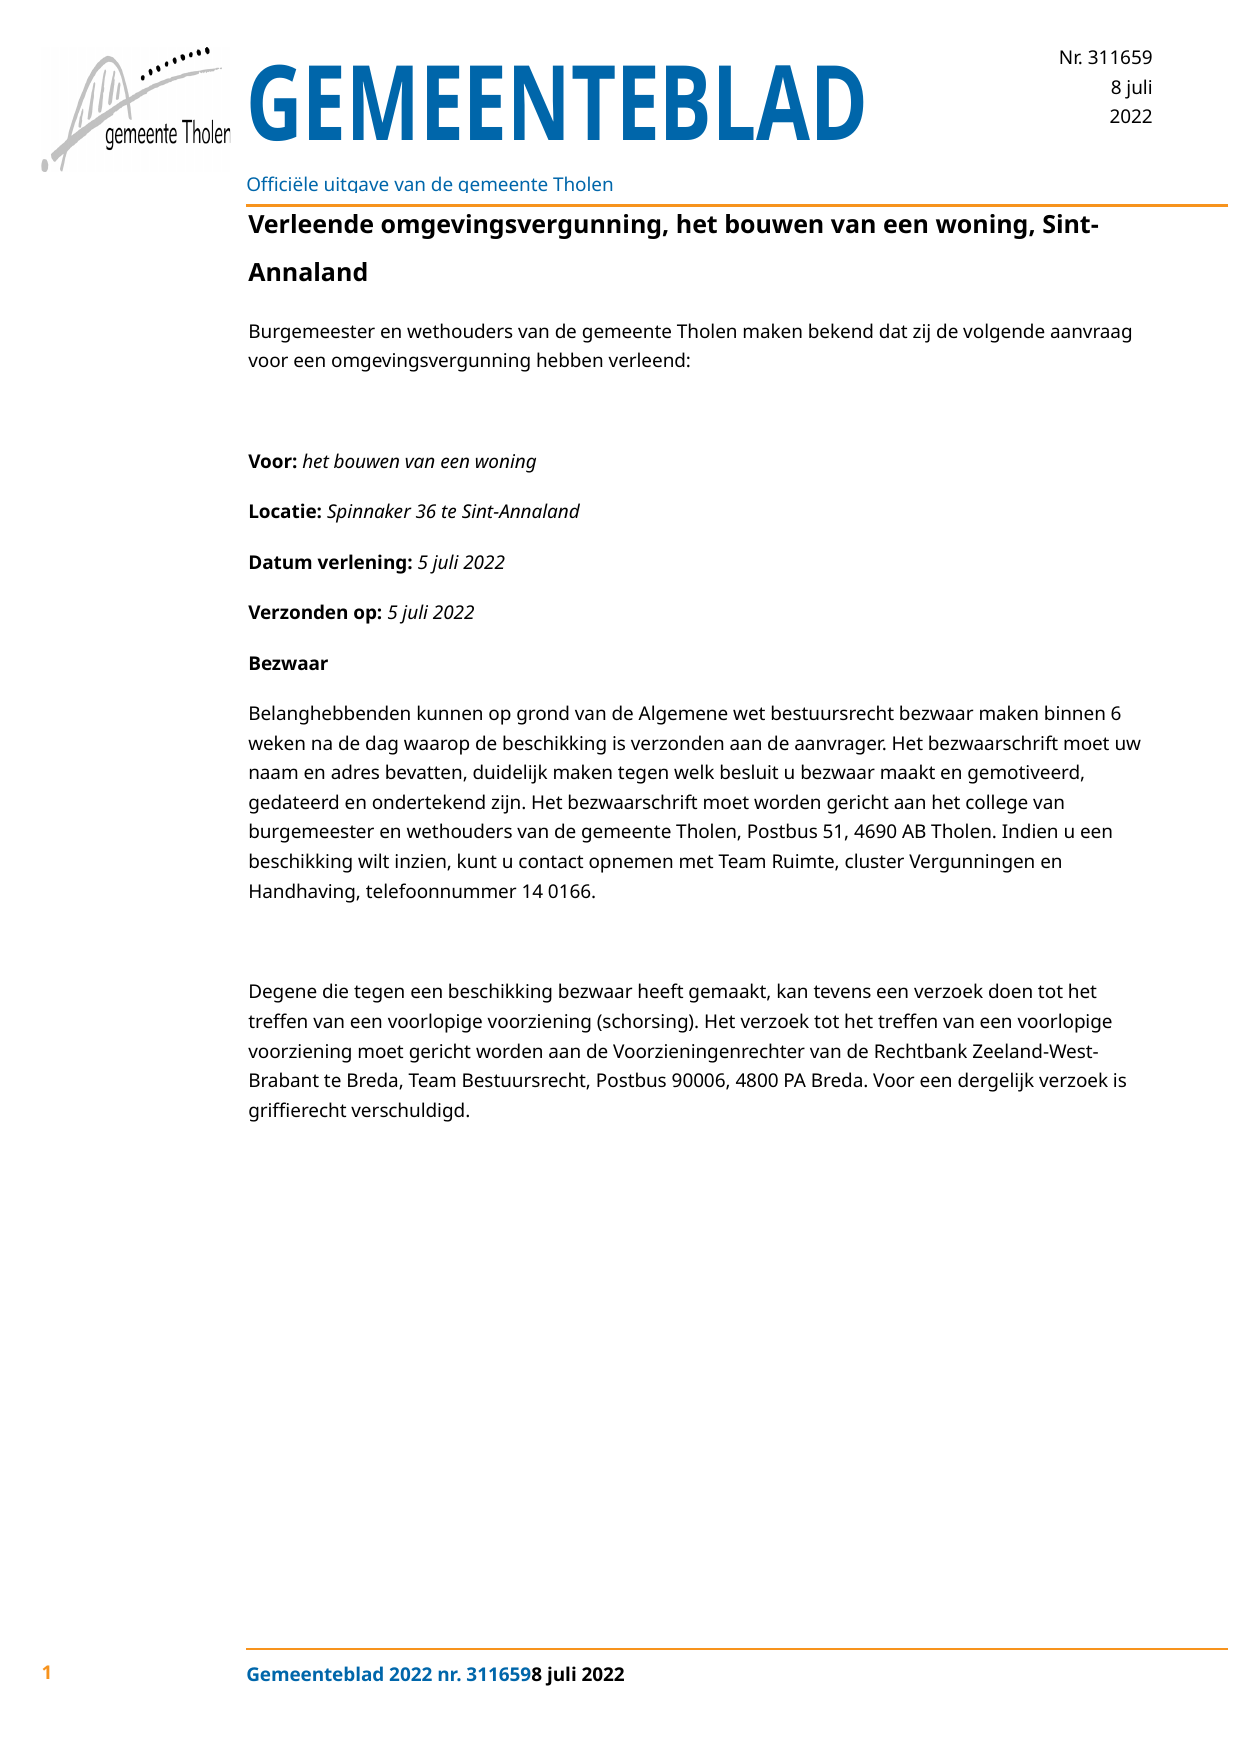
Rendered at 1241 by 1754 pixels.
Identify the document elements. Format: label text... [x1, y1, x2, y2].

picture [41, 47, 231, 172]
text Locatie: Spinnaker 36 te Sint-Annaland [248, 499, 1152, 524]
text Burgemeester en wethouders van de gemeente Tholen maken bekend dat zij de volgende aanvraag voor een omgevingsvergunning hebben verleend: [248, 318, 1152, 373]
text Bezwaar [248, 650, 1152, 676]
text Degene die tegen een beschikking bezwaar heeft gemaakt, kan tevens een verzoek doen tot het treffen van een voorlopige voorziening (schorsing). Het verzoek tot het treffen van een voorlopige voorziening moet gericht worden aan de Voorzieningenrechter van de Rechtbank Zeeland-West-Brabant te Breda, Team Bestuursrecht, Postbus 90006, 4800 PA Breda. Voor een dergelijk verzoek is griffierecht verschuldigd. [248, 979, 1152, 1123]
text Datum verlening: 5 juli 2022 [248, 549, 1152, 575]
text Voor: het bouwen van een woning [248, 448, 1152, 474]
text Verzonden op: 5 juli 2022 [248, 599, 1152, 625]
text Verleende omgevingsvergunning, het bouwen van een woning, Sint-Annaland [248, 207, 1152, 288]
text Belanghebbenden kunnen op grond van de Algemene wet bestuursrecht bezwaar maken binnen 6 weken na de dag waarop de beschikking is verzonden aan de aanvrager. Het bezwaarschrift moet uw naam en adres bevatten, duidelijk maken tegen welk besluit u bezwaar maakt en gemotiveerd, gedateerd en ondertekend zijn. Het bezwaarschrift moet worden gericht aan het college van burgemeester en wethouders van de gemeente Tholen, Postbus 51, 4690 AB Tholen. Indien u een beschikking wilt inzien, kunt u contact opnemen met Team Ruimte, cluster Vergunningen en Handhaving, telefoonnummer 14 0166. [248, 700, 1152, 904]
